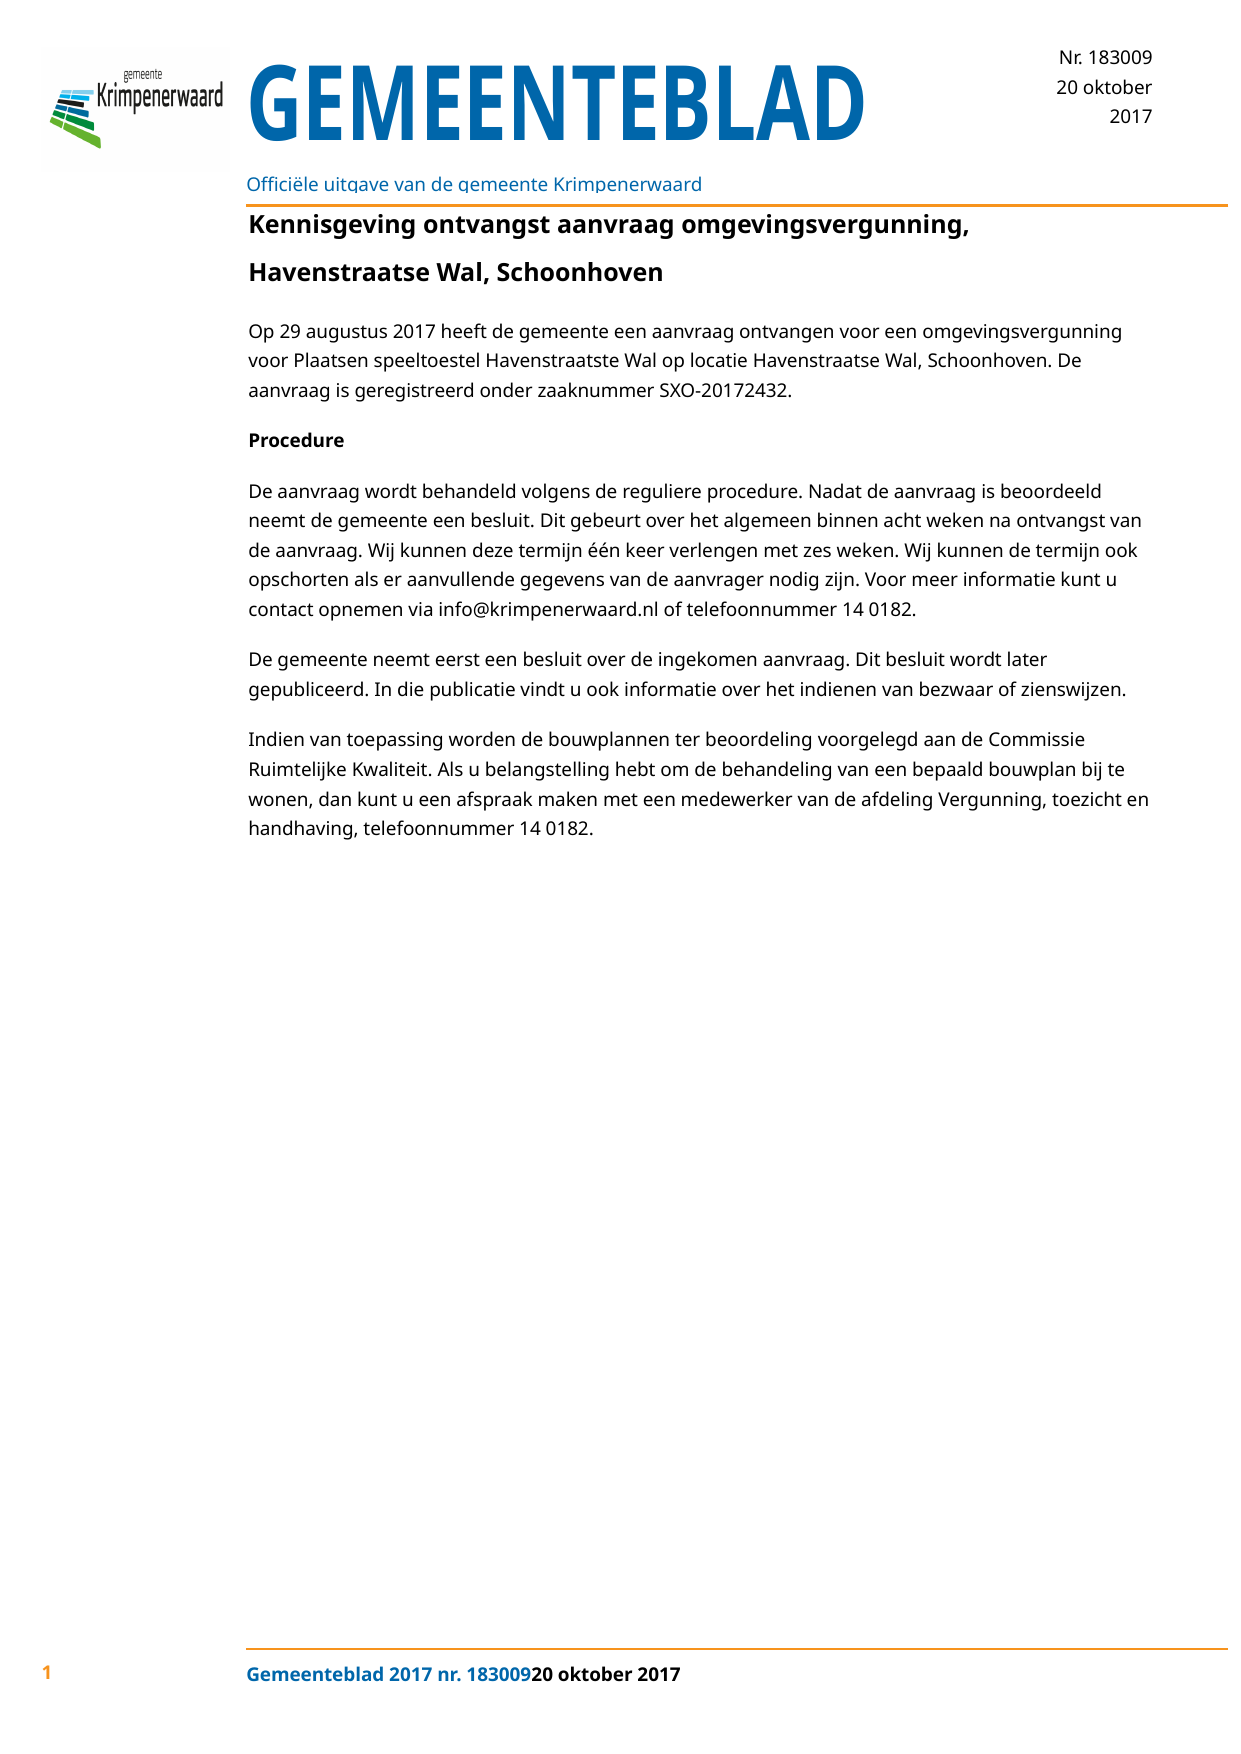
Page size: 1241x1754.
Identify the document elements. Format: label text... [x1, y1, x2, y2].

text De gemeente neemt eerst een besluit over de ingekomen aanvraag. Dit besluit wordt later gepubliceerd. In die publicatie vindt u ook informatie over het indienen van bezwaar of zienswijzen. [248, 647, 1152, 702]
text De aanvraag wordt behandeld volgens de reguliere procedure. Nadat de aanvraag is beoordeeld neemt de gemeente een besluit. Dit gebeurt over het algemeen binnen acht weken na ontvangst van de aanvraag. Wij kunnen deze termijn één keer verlengen met zes weken. Wij kunnen de termijn ook opschorten als er aanvullende gegevens van de aanvrager nodig zijn. Voor meer informatie kunt u contact opnemen via info@krimpenerwaard.nl of telefoonnummer 14 0182. [248, 478, 1152, 622]
text Kennisgeving ontvangst aanvraag omgevingsvergunning, Havenstraatse Wal, Schoonhoven [248, 207, 1152, 288]
picture [41, 47, 231, 172]
text Indien van toepassing worden de bouwplannen ter beoordeling voorgelegd aan de Commissie Ruimtelijke Kwaliteit. Als u belangstelling hebt om de behandeling van een bepaald bouwplan bij te wonen, dan kunt u een afspraak maken met een medewerker van de afdeling Vergunning, toezicht en handhaving, telefoonnummer 14 0182. [248, 727, 1152, 841]
text Procedure [248, 427, 1152, 453]
text Op 29 augustus 2017 heeft de gemeente een aanvraag ontvangen voor een omgevingsvergunning voor Plaatsen speeltoestel Havenstraatste Wal op locatie Havenstraatse Wal, Schoonhoven. De aanvraag is geregistreerd onder zaaknummer SXO-20172432. [248, 318, 1152, 403]
